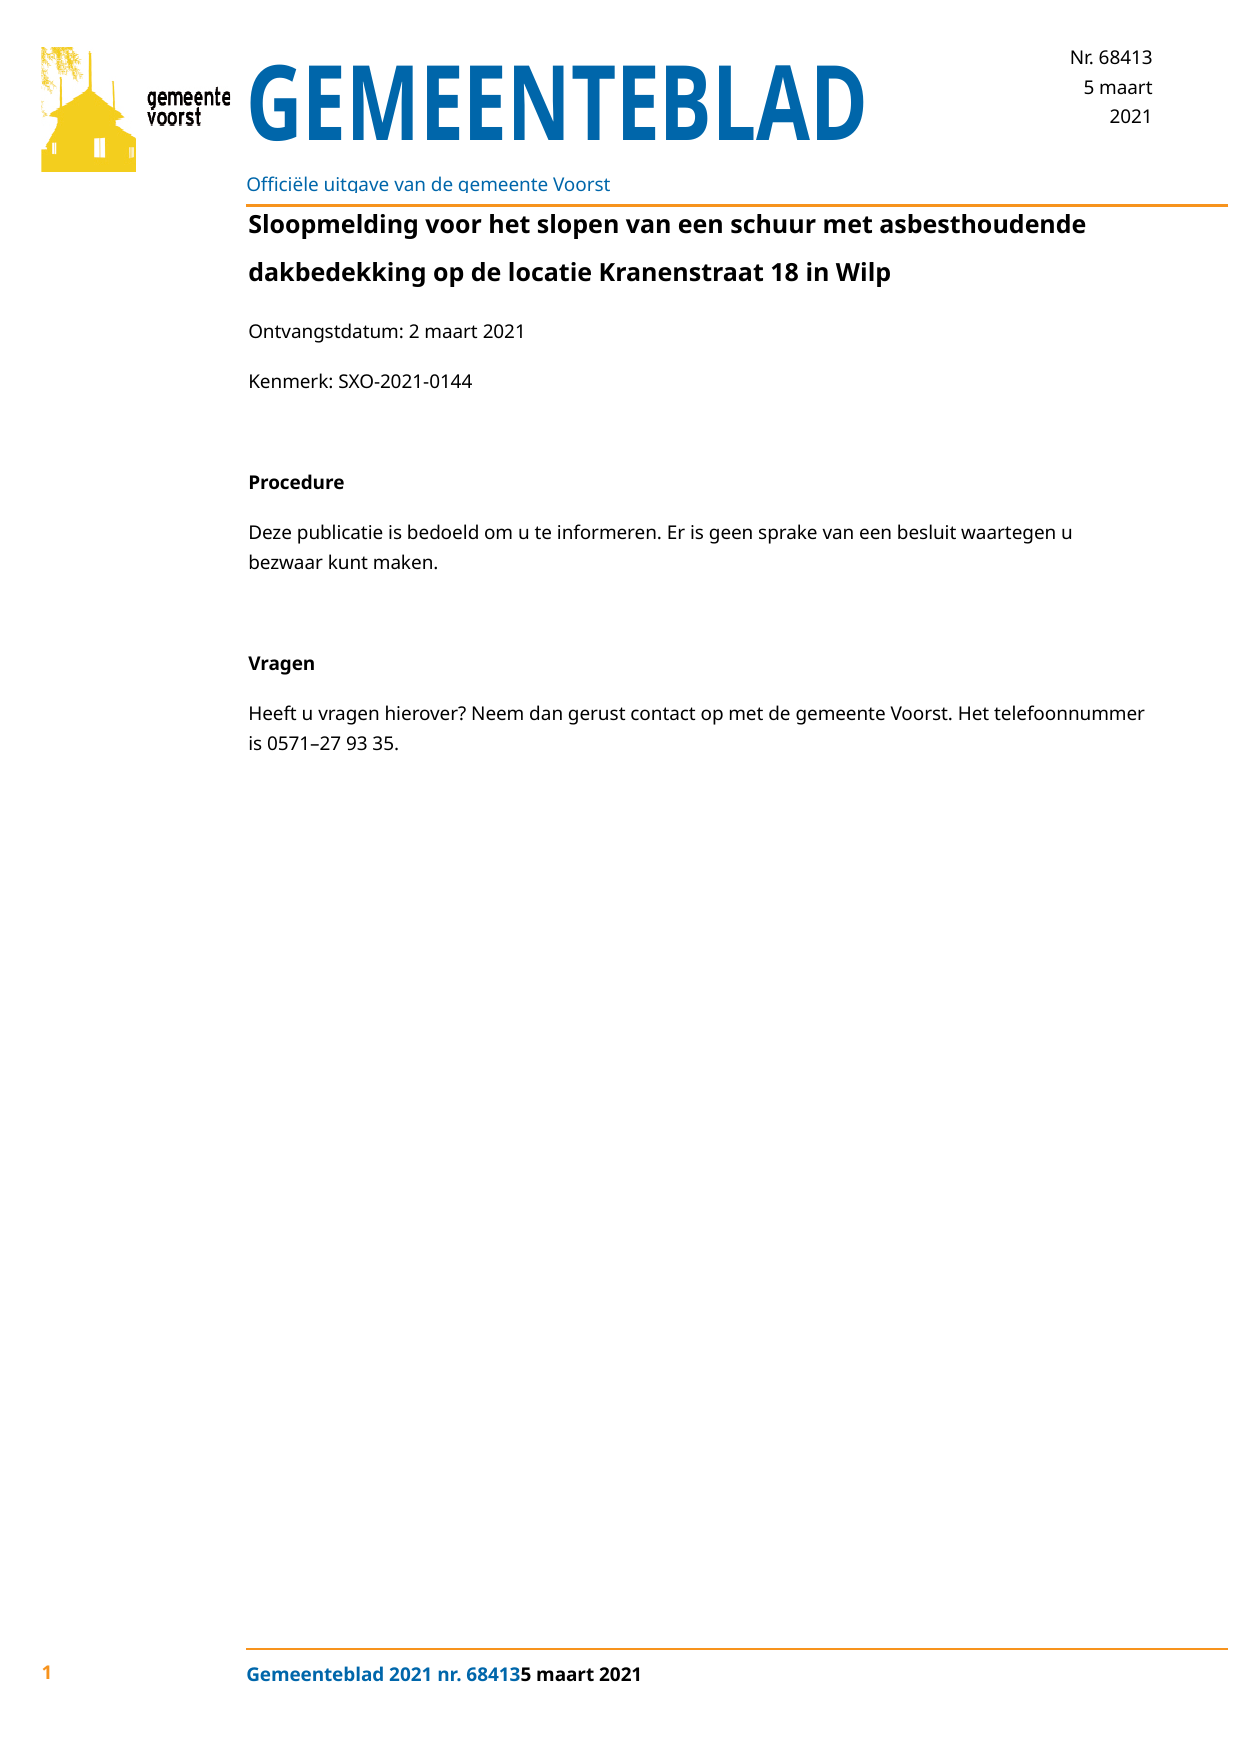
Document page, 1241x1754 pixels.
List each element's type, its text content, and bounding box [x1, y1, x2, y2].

text Deze publicatie is bedoeld om u te informeren. Er is geen sprake van een besluit waartegen u bezwaar kunt maken. [248, 519, 1152, 575]
text Sloopmelding voor het slopen van een schuur met asbesthoudende dakbedekking op de locatie Kranenstraat 18 in Wilp [248, 207, 1152, 288]
text Procedure [248, 469, 1152, 495]
text Ontvangstdatum: 2 maart 2021 [248, 318, 1152, 344]
text Kenmerk: SXO-2021-0144 [248, 368, 1152, 394]
text Heeft u vragen hierover? Neem dan gerust contact op met de gemeente Voorst. Het telefoonnummer is 0571–27 93 35. [248, 700, 1152, 756]
picture [41, 47, 231, 172]
text Vragen [248, 650, 1152, 676]
